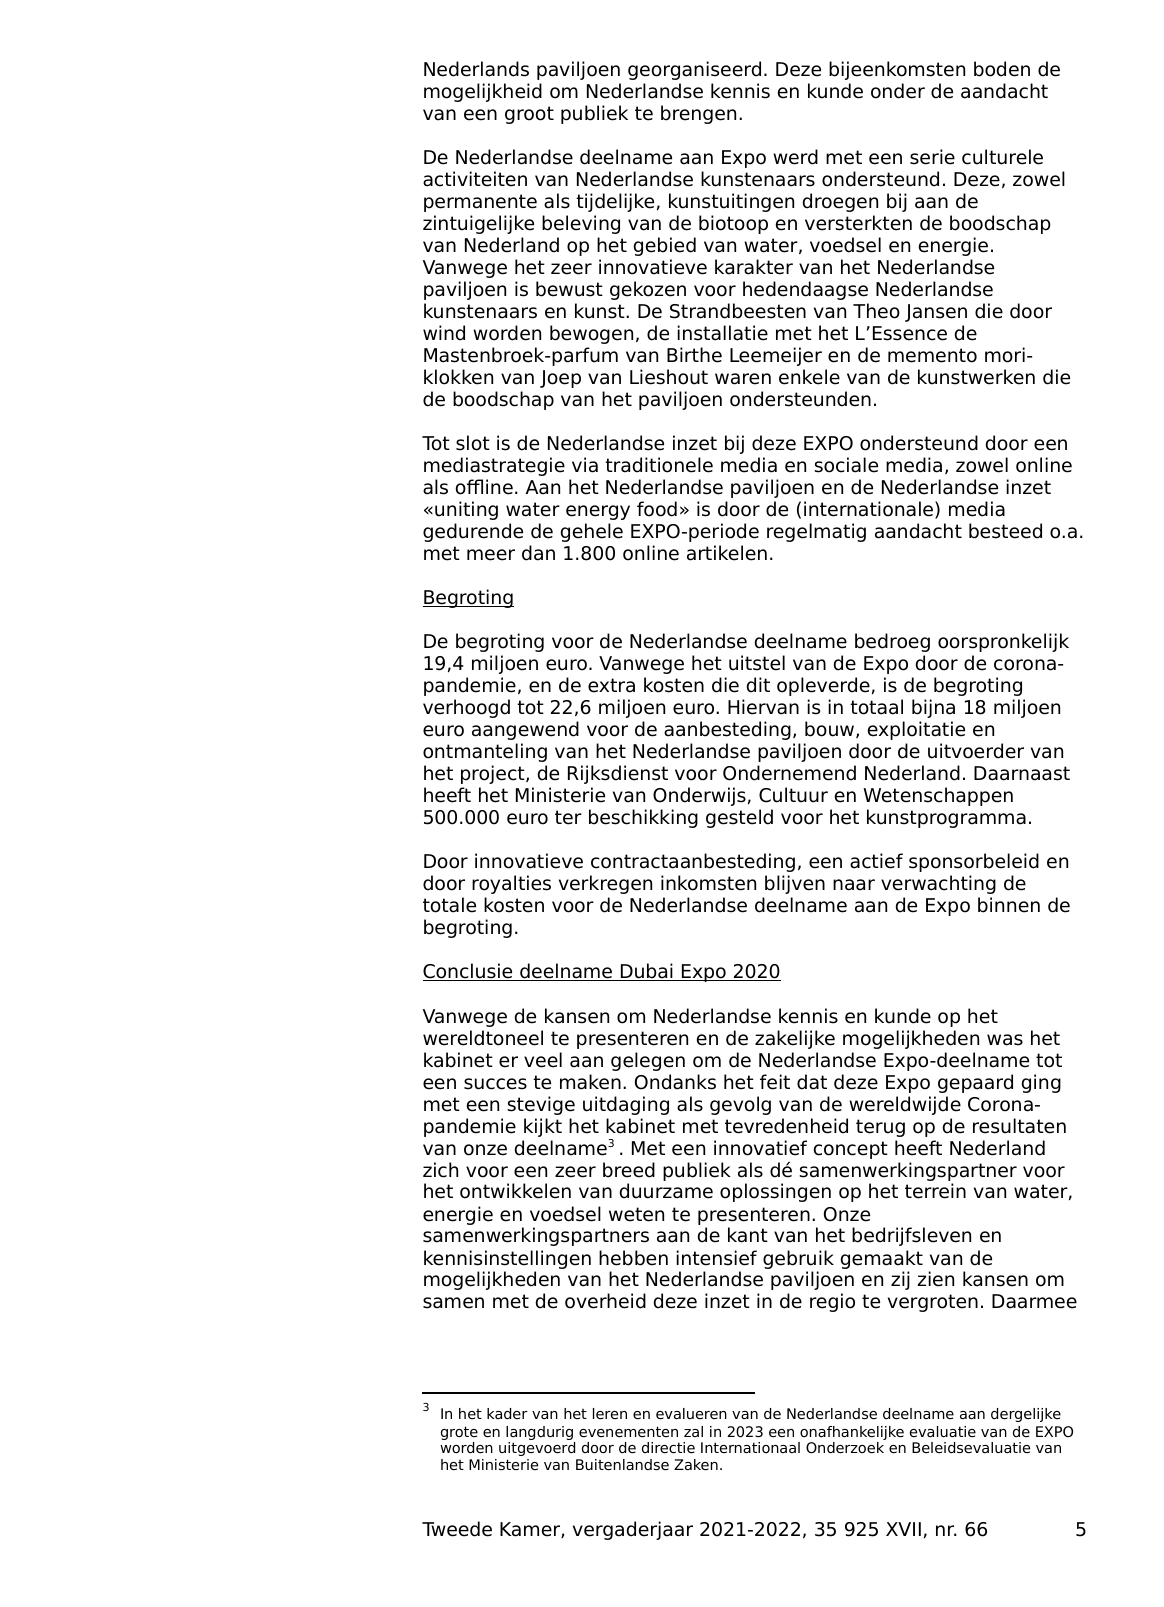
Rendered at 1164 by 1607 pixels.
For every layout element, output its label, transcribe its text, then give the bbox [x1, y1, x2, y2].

text Nederlands paviljoen georganiseerd. Deze bijeenkomsten boden de mogelijkheid om Nederlandse kennis en kunde onder de aandacht van een groot publiek te brengen. [422, 59, 1087, 125]
text In het kader van het leren en evalueren van de Nederlandse deelname aan dergelijke grote en langdurig evenementen zal in 2023 een onafhankelijke evaluatie van de EXPO worden uitgevoerd door de directie Internationaal Onderzoek en Beleidsevaluatie van het Ministerie van Buitenlandse Zaken. [422, 1402, 1087, 1474]
subtitle Begroting [422, 587, 1087, 609]
text Door innovatieve contractaanbesteding, een actief sponsorbeleid en door royalties verkregen inkomsten blijven naar verwachting de totale kosten voor de Nederlandse deelname aan de Expo binnen de begroting. [422, 851, 1087, 939]
text Tot slot is de Nederlandse inzet bij deze EXPO ondersteund door een mediastrategie via traditionele media en sociale media, zowel online als offline. Aan het Nederlandse paviljoen en de Nederlandse inzet «uniting water energy food» is door de (internationale) media gedurende de gehele EXPO-periode regelmatig aandacht besteed o.a. met meer dan 1.800 online artikelen. [422, 433, 1087, 565]
text De Nederlandse deelname aan Expo werd met een serie culturele activiteiten van Nederlandse kunstenaars ondersteund. Deze, zowel permanente als tijdelijke, kunstuitingen droegen bij aan de zintuigelijke beleving van de biotoop en versterkten de boodschap van Nederland op het gebied van water, voedsel en energie. Vanwege het zeer innovatieve karakter van het Nederlandse paviljoen is bewust gekozen voor hedendaagse Nederlandse kunstenaars en kunst. De Strandbeesten van Theo Jansen die door wind worden bewogen, de installatie met het L’Essence de Mastenbroek-parfum van Birthe Leemeijer en de memento mori-klokken van Joep van Lieshout waren enkele van de kunstwerken die de boodschap van het paviljoen ondersteunden. [422, 147, 1087, 411]
text Vanwege de kansen om Nederlandse kennis en kunde op het wereldtoneel te presenteren en de zakelijke mogelijkheden was het kabinet er veel aan gelegen om de Nederlandse Expo-deelname tot een succes te maken. Ondanks het feit dat deze Expo gepaard ging met een stevige uitdaging als gevolg van de wereldwijde Corona-pandemie kijkt het kabinet met tevredenheid terug op de resultaten van onze deelname. Met een innovatief concept heeft Nederland zich voor een zeer breed publiek als dé samenwerkingspartner voor het ontwikkelen van duurzame oplossingen op het terrein van water, energie en voedsel weten te presenteren. Onze samenwerkingspartners aan de kant van het bedrijfsleven en kennisinstellingen hebben intensief gebruik gemaakt van de mogelijkheden van het Nederlandse paviljoen en zij zien kansen om samen met de overheid deze inzet in de regio te vergroten. Daarmee [422, 1006, 1087, 1313]
subtitle Conclusie deelname Dubai Expo 2020 [422, 961, 1087, 983]
text De begroting voor de Nederlandse deelname bedroeg oorspronkelijk 19,4 miljoen euro. Vanwege het uitstel van de Expo door de corona-pandemie, en de extra kosten die dit opleverde, is de begroting verhoogd tot 22,6 miljoen euro. Hiervan is in totaal bijna 18 miljoen euro aangewend voor de aanbesteding, bouw, exploitatie en ontmanteling van het Nederlandse paviljoen door de uitvoerder van het project, de Rijksdienst voor Ondernemend Nederland. Daarnaast heeft het Ministerie van Onderwijs, Cultuur en Wetenschappen 500.000 euro ter beschikking gesteld voor het kunstprogramma. [422, 631, 1087, 829]
